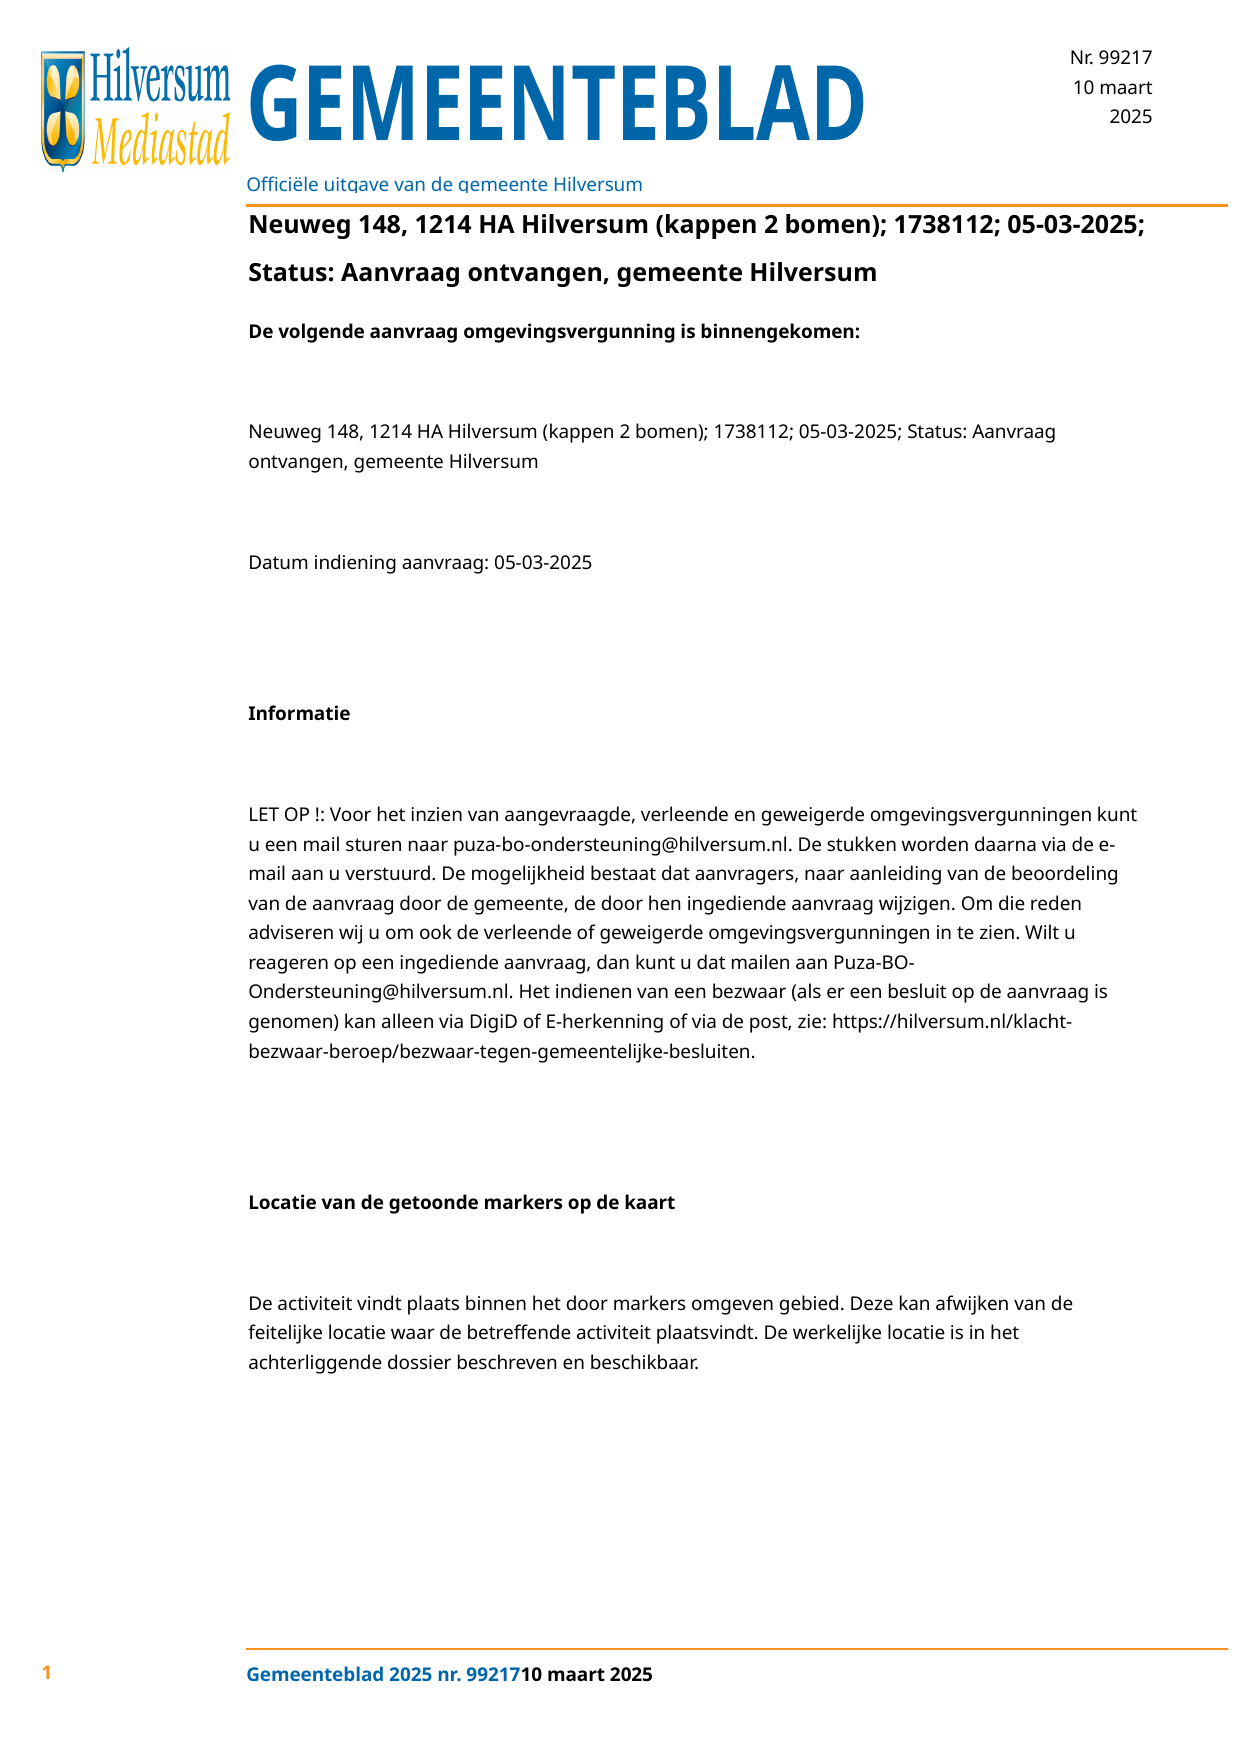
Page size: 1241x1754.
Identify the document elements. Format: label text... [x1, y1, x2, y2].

text Datum indiening aanvraag: 05-03-2025 [248, 549, 1152, 575]
text Neuweg 148, 1214 HA Hilversum (kappen 2 bomen); 1738112; 05-03-2025; Status: Aanvraag ontvangen, gemeente Hilversum [248, 419, 1152, 474]
text De activiteit vindt plaats binnen het door markers omgeven gebied. Deze kan afwijken van de feitelijke locatie waar de betreffende activiteit plaatsvindt. De werkelijke locatie is in het achterliggende dossier beschreven en beschikbaar. [248, 1290, 1152, 1375]
text Informatie [248, 700, 1152, 726]
picture [41, 47, 231, 172]
text Locatie van de getoonde markers op de kaart [248, 1189, 1152, 1215]
text LET OP !: Voor het inzien van aangevraagde, verleende en geweigerde omgevingsvergunningen kunt u een mail sturen naar puza-bo-ondersteuning@hilversum.nl. De stukken worden daarna via de e-mail aan u verstuurd. De mogelijkheid bestaat dat aanvragers, naar aanleiding van de beoordeling van de aanvraag door de gemeente, de door hen ingediende aanvraag wijzigen. Om die reden adviseren wij u om ook de verleende of geweigerde omgevingsvergunningen in te zien. Wilt u reageren op een ingediende aanvraag, dan kunt u dat mailen aan Puza-BO-Ondersteuning@hilversum.nl. Het indienen van een bezwaar (als er een besluit op de aanvraag is genomen) kan alleen via DigiD of E-herkenning of via de post, zie: https://hilversum.nl/klacht-bezwaar-beroep/bezwaar-tegen-gemeentelijke-besluiten. [248, 801, 1152, 1064]
text Neuweg 148, 1214 HA Hilversum (kappen 2 bomen); 1738112; 05-03-2025; Status: Aanvraag ontvangen, gemeente Hilversum [248, 207, 1152, 288]
text De volgende aanvraag omgevingsvergunning is binnengekomen: [248, 318, 1152, 344]
